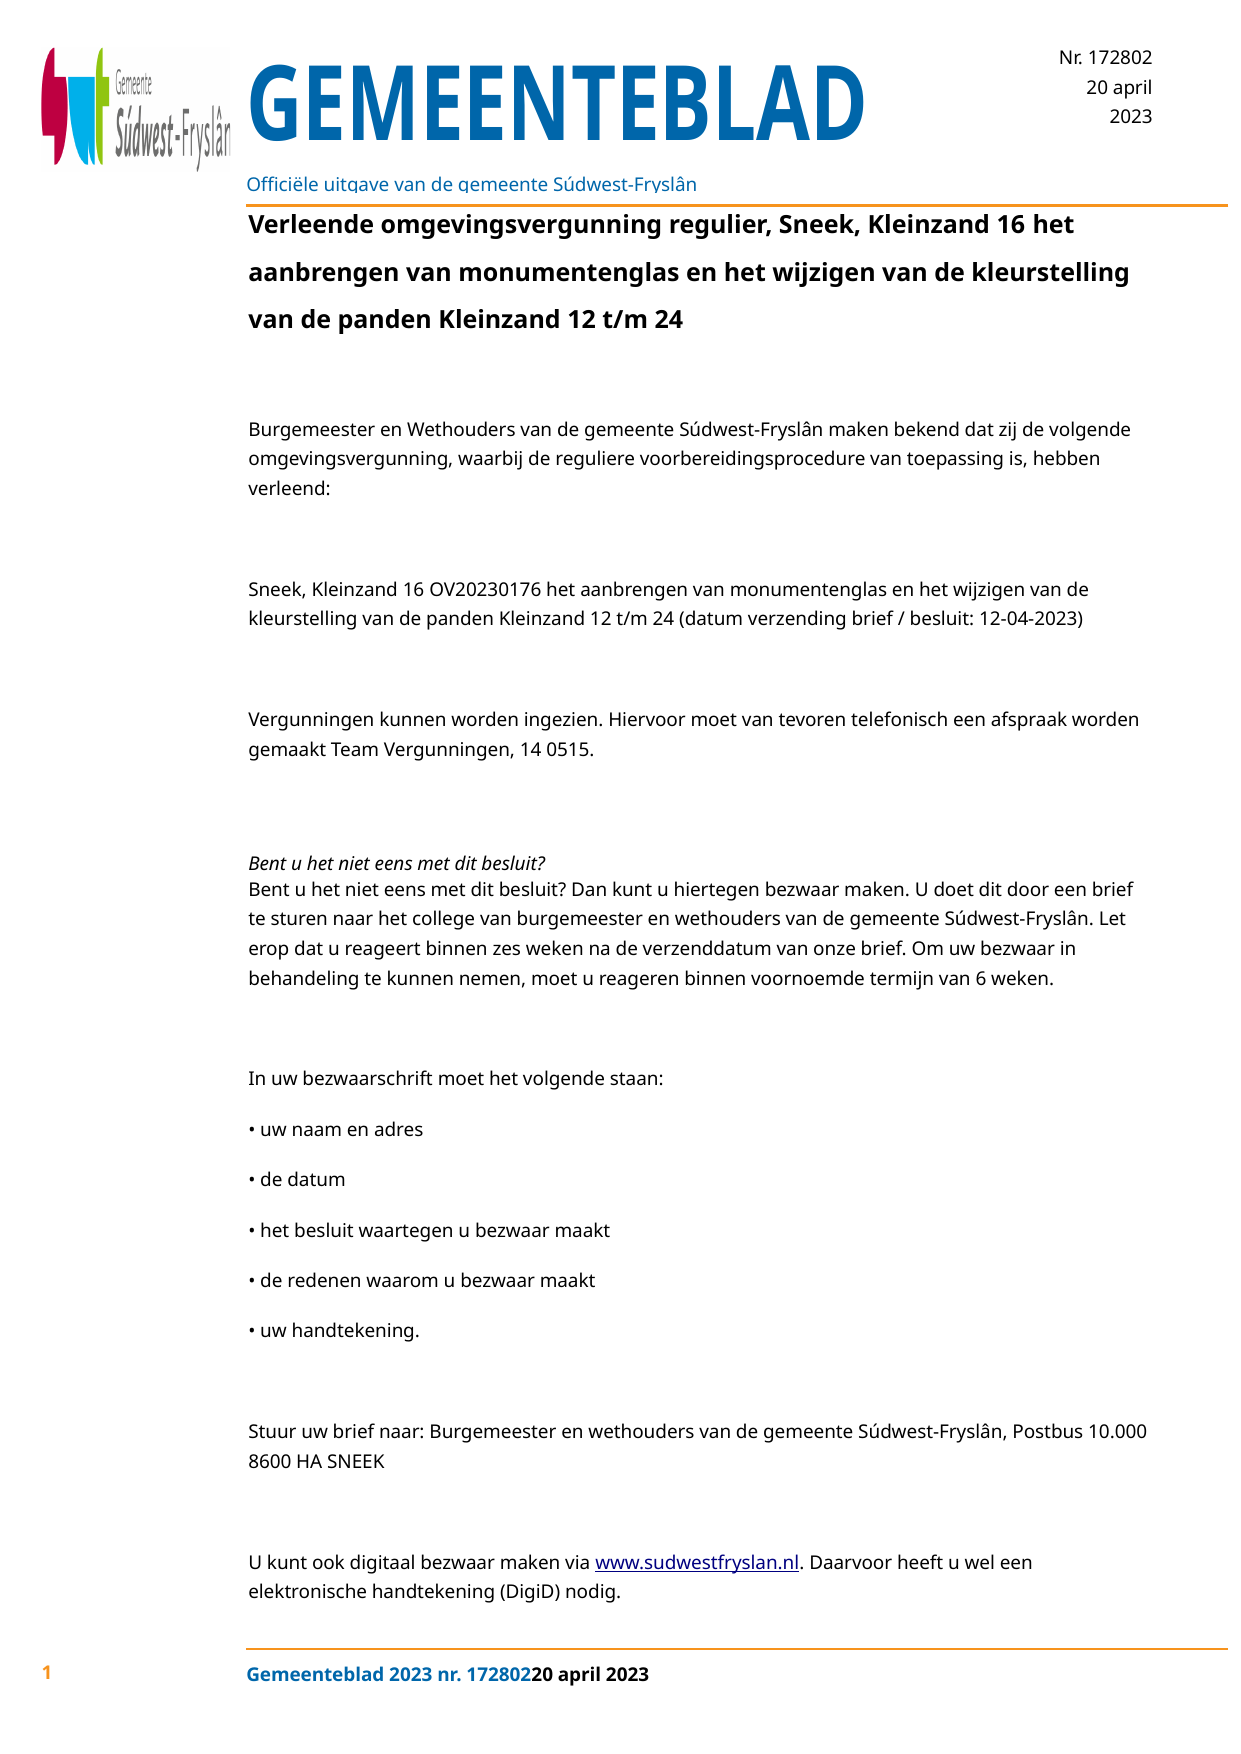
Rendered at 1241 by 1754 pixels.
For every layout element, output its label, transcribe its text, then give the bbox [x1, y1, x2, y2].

picture [41, 47, 231, 172]
text Bent u het niet eens met dit besluit? [248, 850, 1152, 876]
text • uw naam en adres [248, 1116, 1152, 1142]
text Stuur uw brief naar: Burgemeester en wethouders van de gemeente Súdwest-Fryslân, Postbus 10.000 8600 HA SNEEK [248, 1418, 1152, 1474]
text Vergunningen kunnen worden ingezien. Hiervoor moet van tevoren telefonisch een afspraak worden gemaakt Team Vergunningen, 14 0515. [248, 706, 1152, 762]
text In uw bezwaarschrift moet het volgende staan: [248, 1066, 1152, 1091]
text • de redenen waarom u bezwaar maakt [248, 1267, 1152, 1293]
text U kunt ook digitaal bezwaar maken via www.sudwestfryslan.nl. Daarvoor heeft u wel een elektronische handtekening (DigiD) nodig. [248, 1549, 1152, 1604]
text • het besluit waartegen u bezwaar maakt [248, 1217, 1152, 1243]
text Sneek, Kleinzand 16 OV20230176 het aanbrengen van monumentenglas en het wijzigen van de kleurstelling van de panden Kleinzand 12 t/m 24 (datum verzending brief / besluit: 12-04-2023) [248, 576, 1152, 631]
text • de datum [248, 1166, 1152, 1192]
text Bent u het niet eens met dit besluit? Dan kunt u hiertegen bezwaar maken. U doet dit door een brief te sturen naar het college van burgemeester en wethouders van de gemeente Súdwest-Fryslân. Let erop dat u reageert binnen zes weken na de verzenddatum van onze brief. Om uw bezwaar in behandeling te kunnen nemen, moet u reageren binnen voornoemde termijn van 6 weken. [248, 876, 1152, 991]
text Verleende omgevingsvergunning regulier, Sneek, Kleinzand 16 het aanbrengen van monumentenglas en het wijzigen van de kleurstelling van de panden Kleinzand 12 t/m 24 [248, 207, 1152, 336]
text • uw handtekening. [248, 1318, 1152, 1343]
text Burgemeester en Wethouders van de gemeente Súdwest-Fryslân maken bekend dat zij de volgende omgevingsvergunning, waarbij de reguliere voorbereidingsprocedure van toepassing is, hebben verleend: [248, 416, 1152, 501]
